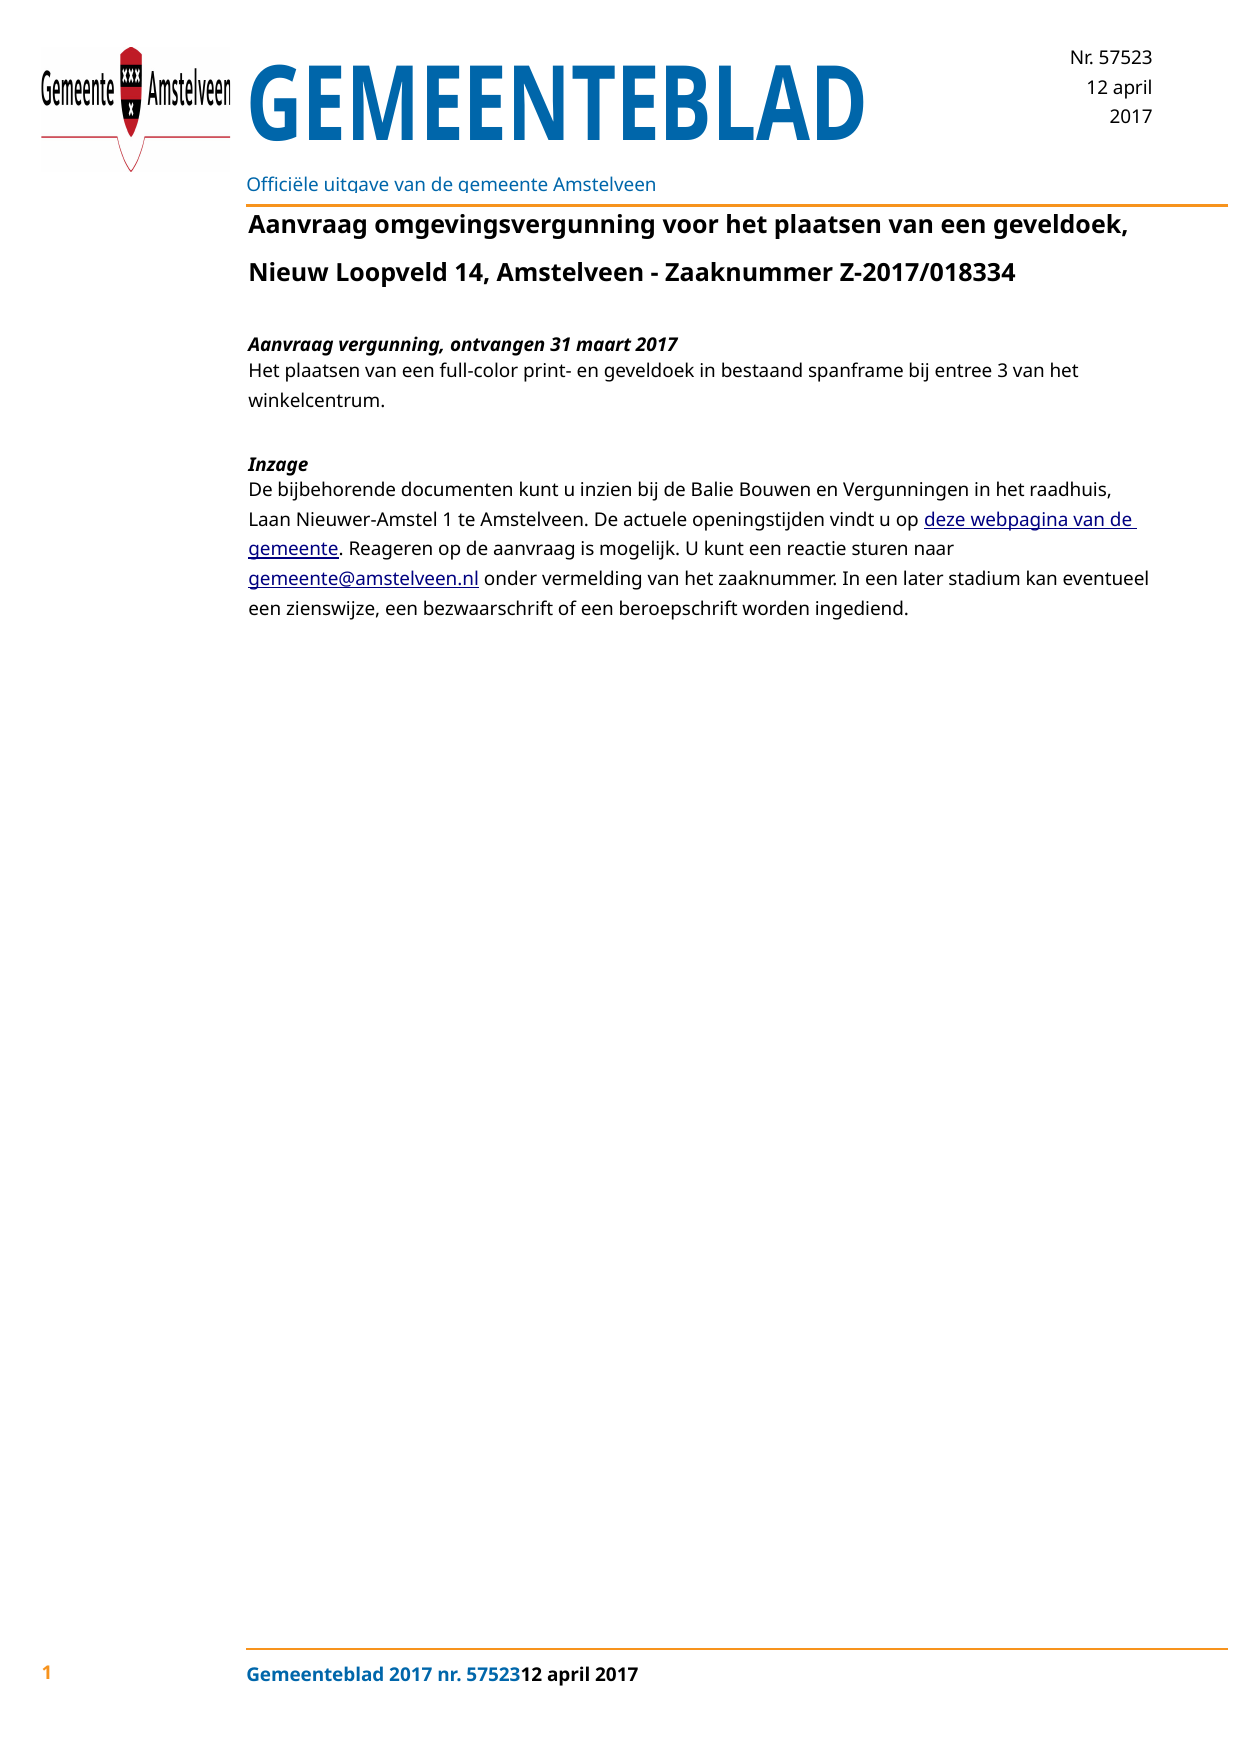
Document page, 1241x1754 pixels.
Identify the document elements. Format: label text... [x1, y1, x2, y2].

text Inzage [248, 451, 1152, 476]
text Aanvraag omgevingsvergunning voor het plaatsen van een geveldoek, Nieuw Loopveld 14, Amstelveen - Zaaknummer Z-2017/018334 [248, 207, 1152, 288]
text De bijbehorende documenten kunt u inzien bij de Balie Bouwen en Vergunningen in het raadhuis, Laan Nieuwer-Amstel 1 te Amstelveen. De actuele openingstijden vindt u op deze webpagina van de gemeente. Reageren op de aanvraag is mogelijk. U kunt een reactie sturen naar gemeente@amstelveen.nl onder vermelding van het zaaknummer. In een later stadium kan eventueel een zienswijze, een bezwaarschrift of een beroepschrift worden ingediend. [248, 476, 1152, 621]
text Het plaatsen van een full-color print- en geveldoek in bestaand spanframe bij entree 3 van het winkelcentrum. [248, 357, 1152, 412]
text Aanvraag vergunning, ontvangen 31 maart 2017 [248, 331, 1152, 357]
picture [41, 47, 231, 172]
